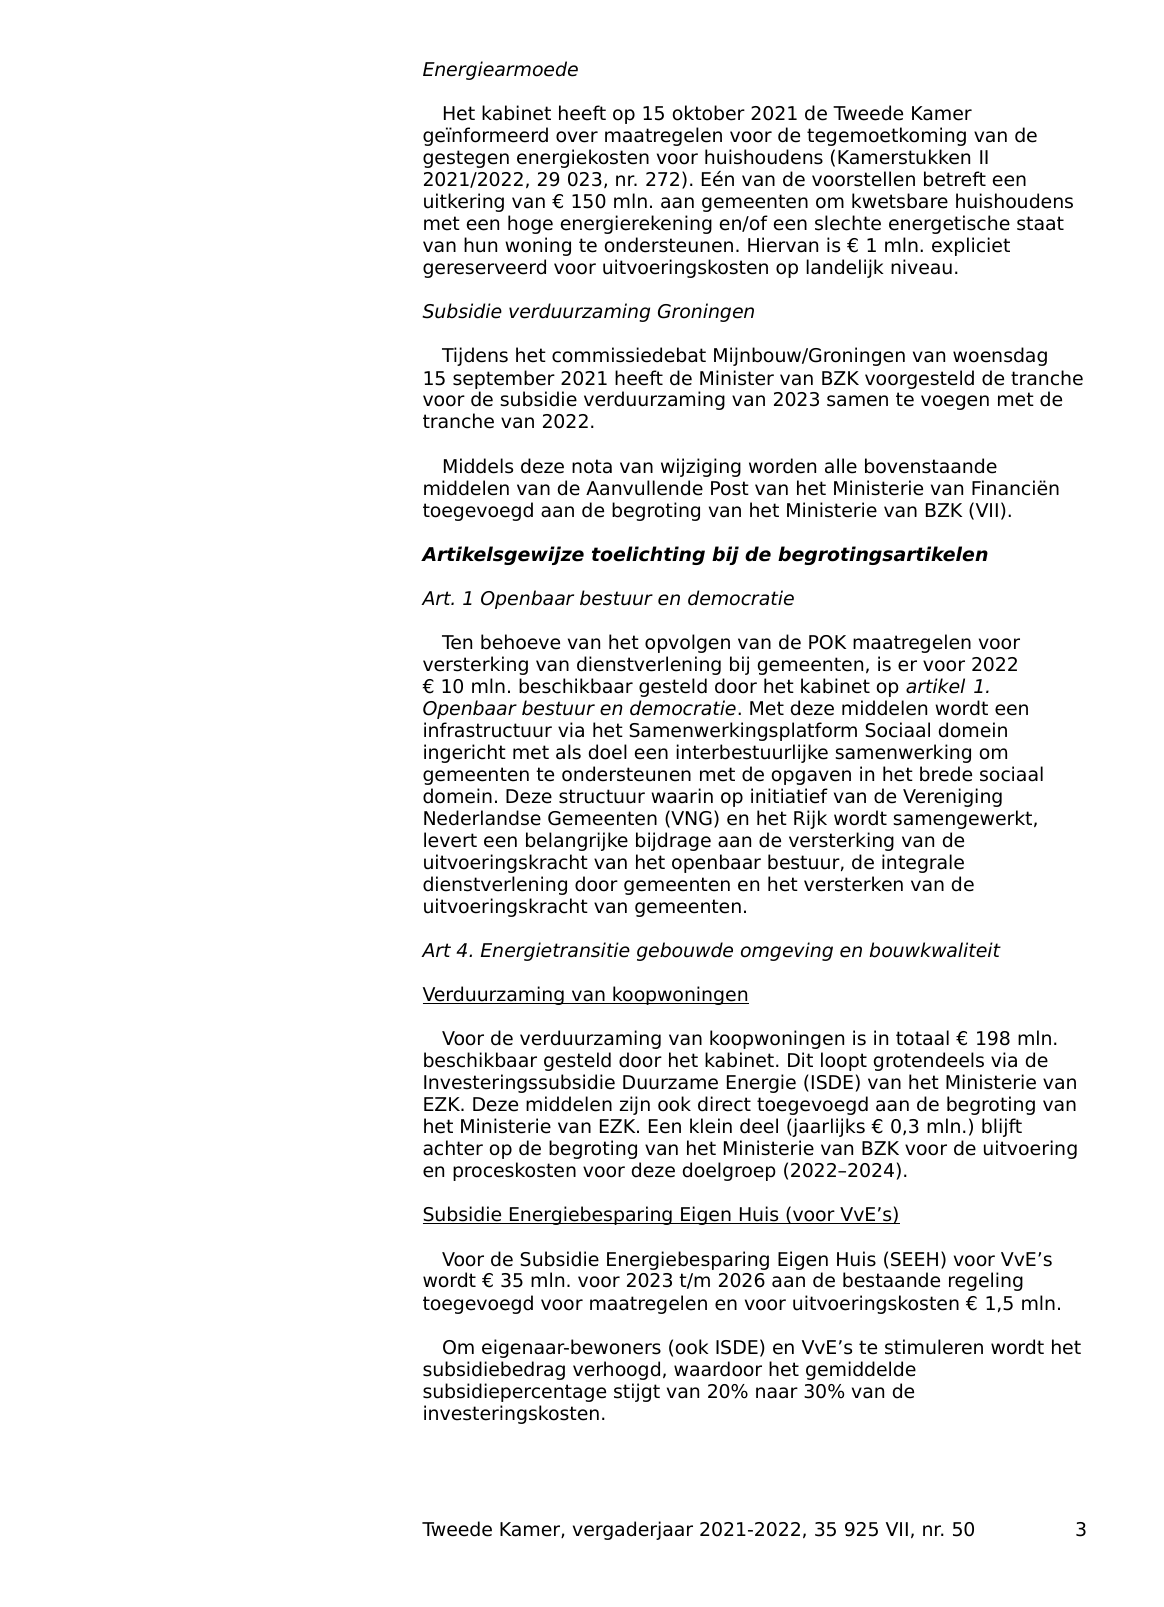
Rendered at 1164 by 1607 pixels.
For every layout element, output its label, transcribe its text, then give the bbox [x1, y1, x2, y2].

subtitle Verduurzaming van koopwoningen [422, 984, 1087, 1006]
text Het kabinet heeft op 15 oktober 2021 de Tweede Kamer geïnformeerd over maatregelen voor de tegemoetkoming van de gestegen energiekosten voor huishoudens (Kamerstukken II 2021/2022, 29 023, nr. 272). Eén van de voorstellen betreft een uitkering van € 150 mln. aan gemeenten om kwetsbare huishoudens met een hoge energierekening en/of een slechte energetische staat van hun woning te ondersteunen. Hiervan is € 1 mln. expliciet gereserveerd voor uitvoeringskosten op landelijk niveau. [422, 103, 1087, 279]
subtitle Subsidie Energiebesparing Eigen Huis (voor VvE’s) [422, 1204, 1087, 1226]
text Voor de Subsidie Energiebesparing Eigen Huis (SEEH) voor VvE’s wordt € 35 mln. voor 2023 t/m 2026 aan de bestaande regeling toegevoegd voor maatregelen en voor uitvoeringskosten € 1,5 mln. [422, 1248, 1087, 1314]
text Voor de verduurzaming van koopwoningen is in totaal € 198 mln. beschikbaar gesteld door het kabinet. Dit loopt grotendeels via de Investeringssubsidie Duurzame Energie (ISDE) van het Ministerie van EZK. Deze middelen zijn ook direct toegevoegd aan de begroting van het Ministerie van EZK. Een klein deel (jaarlijks € 0,3 mln.) blijft achter op de begroting van het Ministerie van BZK voor de uitvoering en proceskosten voor deze doelgroep (2022–2024). [422, 1028, 1087, 1182]
subtitle Energiearmoede [422, 59, 1087, 81]
subtitle Art. 1 Openbaar bestuur en democratie [422, 588, 1087, 610]
text Tijdens het commissiedebat Mijnbouw/Groningen van woensdag 15 september 2021 heeft de Minister van BZK voorgesteld de tranche voor de subsidie verduurzaming van 2023 samen te voegen met de tranche van 2022. [422, 345, 1087, 433]
text Ten behoeve van het opvolgen van de POK maatregelen voor versterking van dienstverlening bij gemeenten, is er voor 2022 € 10 mln. beschikbaar gesteld door het kabinet op artikel 1. Openbaar bestuur en democratie. Met deze middelen wordt een infrastructuur via het Samenwerkingsplatform Sociaal domein ingericht met als doel een interbestuurlijke samenwerking om gemeenten te ondersteunen met de opgaven in het brede sociaal domein. Deze structuur waarin op initiatief van de Vereniging Nederlandse Gemeenten (VNG) en het Rijk wordt samengewerkt, levert een belangrijke bijdrage aan de versterking van de uitvoeringskracht van het openbaar bestuur, de integrale dienstverlening door gemeenten en het versterken van de uitvoeringskracht van gemeenten. [422, 632, 1087, 918]
subtitle Subsidie verduurzaming Groningen [422, 301, 1087, 323]
subtitle Artikelsgewijze toelichting bij de begrotingsartikelen [422, 544, 1087, 566]
text Middels deze nota van wijziging worden alle bovenstaande middelen van de Aanvullende Post van het Ministerie van Financiën toegevoegd aan de begroting van het Ministerie van BZK (VII). [422, 456, 1087, 521]
subtitle Art 4. Energietransitie gebouwde omgeving en bouwkwaliteit [422, 940, 1087, 962]
text Om eigenaar-bewoners (ook ISDE) en VvE’s te stimuleren wordt het subsidiebedrag verhoogd, waardoor het gemiddelde subsidiepercentage stijgt van 20% naar 30% van de investeringskosten. [422, 1337, 1087, 1424]
